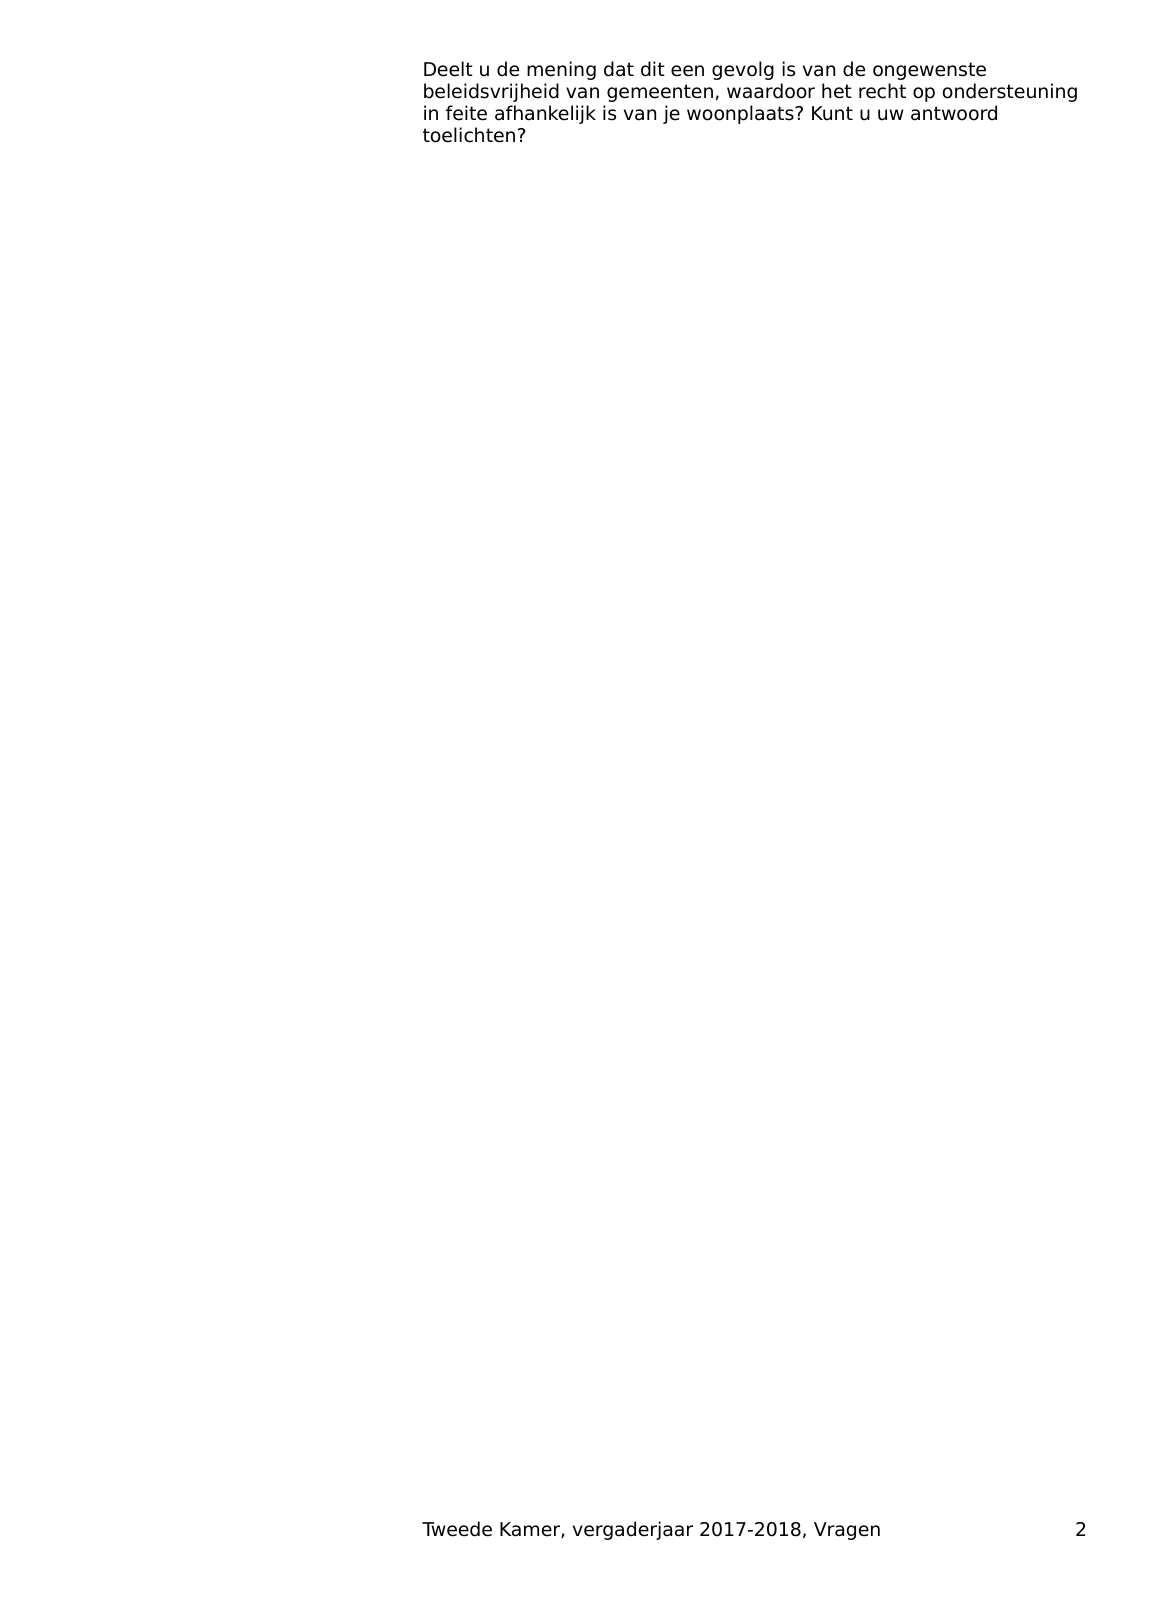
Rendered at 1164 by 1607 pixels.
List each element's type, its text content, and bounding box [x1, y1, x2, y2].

text Deelt u de mening dat dit een gevolg is van de ongewenste beleidsvrijheid van gemeenten, waardoor het recht op ondersteuning in feite afhankelijk is van je woonplaats? Kunt u uw antwoord toelichten? [422, 59, 1087, 147]
